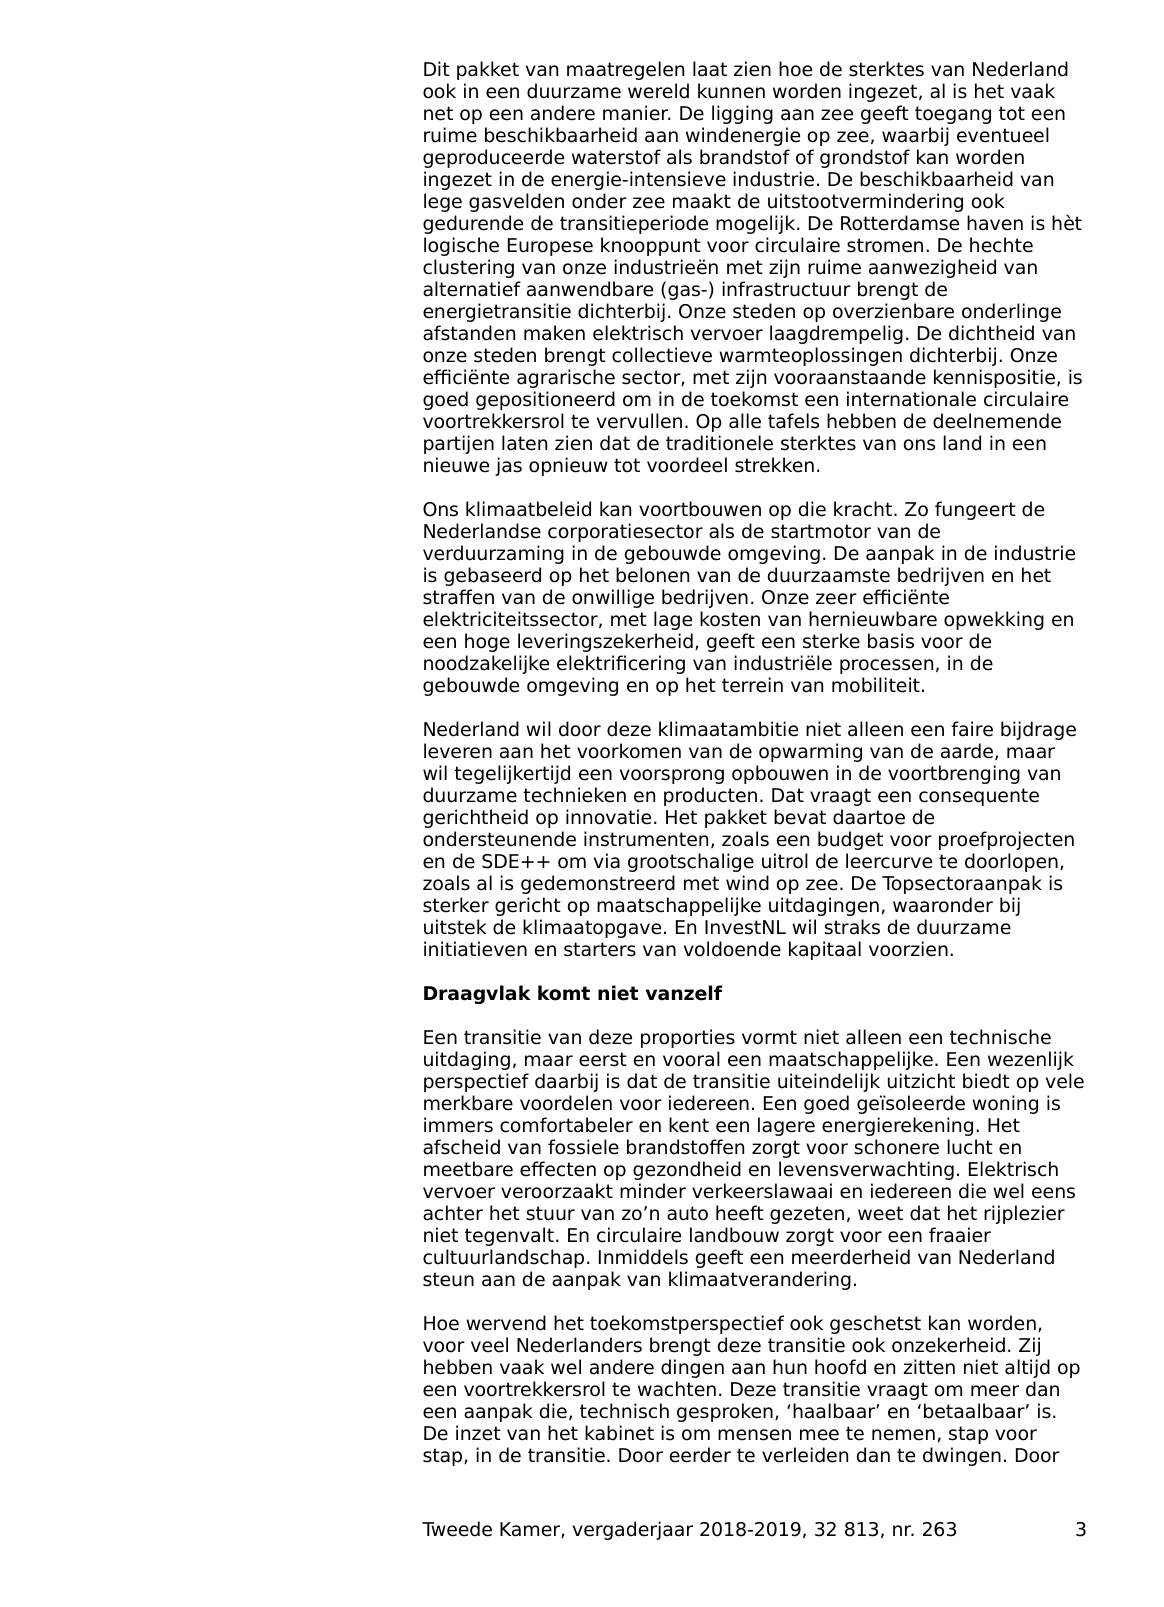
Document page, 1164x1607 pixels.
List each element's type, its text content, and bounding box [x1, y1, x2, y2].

subtitle Draagvlak komt niet vanzelf [422, 983, 1087, 1005]
text Ons klimaatbeleid kan voortbouwen op die kracht. Zo fungeert de Nederlandse corporatiesector als de startmotor van de verduurzaming in de gebouwde omgeving. De aanpak in de industrie is gebaseerd op het belonen van de duurzaamste bedrijven en het straffen van de onwillige bedrijven. Onze zeer efficiënte elektriciteitssector, met lage kosten van hernieuwbare opwekking en een hoge leveringszekerheid, geeft een sterke basis voor de noodzakelijke elektrificering van industriële processen, in de gebouwde omgeving en op het terrein van mobiliteit. [422, 499, 1087, 697]
text Dit pakket van maatregelen laat zien hoe de sterktes van Nederland ook in een duurzame wereld kunnen worden ingezet, al is het vaak net op een andere manier. De ligging aan zee geeft toegang tot een ruime beschikbaarheid aan windenergie op zee, waarbij eventueel geproduceerde waterstof als brandstof of grondstof kan worden ingezet in de energie-intensieve industrie. De beschikbaarheid van lege gasvelden onder zee maakt de uitstootvermindering ook gedurende de transitieperiode mogelijk. De Rotterdamse haven is hèt logische Europese knooppunt voor circulaire stromen. De hechte clustering van onze industrieën met zijn ruime aanwezigheid van alternatief aanwendbare (gas-) infrastructuur brengt de energietransitie dichterbij. Onze steden op overzienbare onderlinge afstanden maken elektrisch vervoer laagdrempelig. De dichtheid van onze steden brengt collectieve warmteoplossingen dichterbij. Onze efficiënte agrarische sector, met zijn vooraanstaande kennispositie, is goed gepositioneerd om in de toekomst een internationale circulaire voortrekkersrol te vervullen. Op alle tafels hebben de deelnemende partijen laten zien dat de traditionele sterktes van ons land in een nieuwe jas opnieuw tot voordeel strekken. [422, 59, 1087, 477]
text Een transitie van deze proporties vormt niet alleen een technische uitdaging, maar eerst en vooral een maatschappelijke. Een wezenlijk perspectief daarbij is dat de transitie uiteindelijk uitzicht biedt op vele merkbare voordelen voor iedereen. Een goed geïsoleerde woning is immers comfortabeler en kent een lagere energierekening. Het afscheid van fossiele brandstoffen zorgt voor schonere lucht en meetbare effecten op gezondheid en levensverwachting. Elektrisch vervoer veroorzaakt minder verkeerslawaai en iedereen die wel eens achter het stuur van zo’n auto heeft gezeten, weet dat het rijplezier niet tegenvalt. En circulaire landbouw zorgt voor een fraaier cultuurlandschap. Inmiddels geeft een meerderheid van Nederland steun aan de aanpak van klimaatverandering. [422, 1027, 1087, 1291]
text Hoe wervend het toekomstperspectief ook geschetst kan worden, voor veel Nederlanders brengt deze transitie ook onzekerheid. Zij hebben vaak wel andere dingen aan hun hoofd en zitten niet altijd op een voortrekkersrol te wachten. Deze transitie vraagt om meer dan een aanpak die, technisch gesproken, ‘haalbaar’ en ‘betaalbaar’ is. De inzet van het kabinet is om mensen mee te nemen, stap voor stap, in de transitie. Door eerder te verleiden dan te dwingen. Door [422, 1313, 1087, 1467]
text Nederland wil door deze klimaatambitie niet alleen een faire bijdrage leveren aan het voorkomen van de opwarming van de aarde, maar wil tegelijkertijd een voorsprong opbouwen in de voortbrenging van duurzame technieken en producten. Dat vraagt een consequente gerichtheid op innovatie. Het pakket bevat daartoe de ondersteunende instrumenten, zoals een budget voor proefprojecten en de SDE++ om via grootschalige uitrol de leercurve te doorlopen, zoals al is gedemonstreerd met wind op zee. De Topsectoraanpak is sterker gericht op maatschappelijke uitdagingen, waaronder bij uitstek de klimaatopgave. En InvestNL wil straks de duurzame initiatieven en starters van voldoende kapitaal voorzien. [422, 719, 1087, 961]
